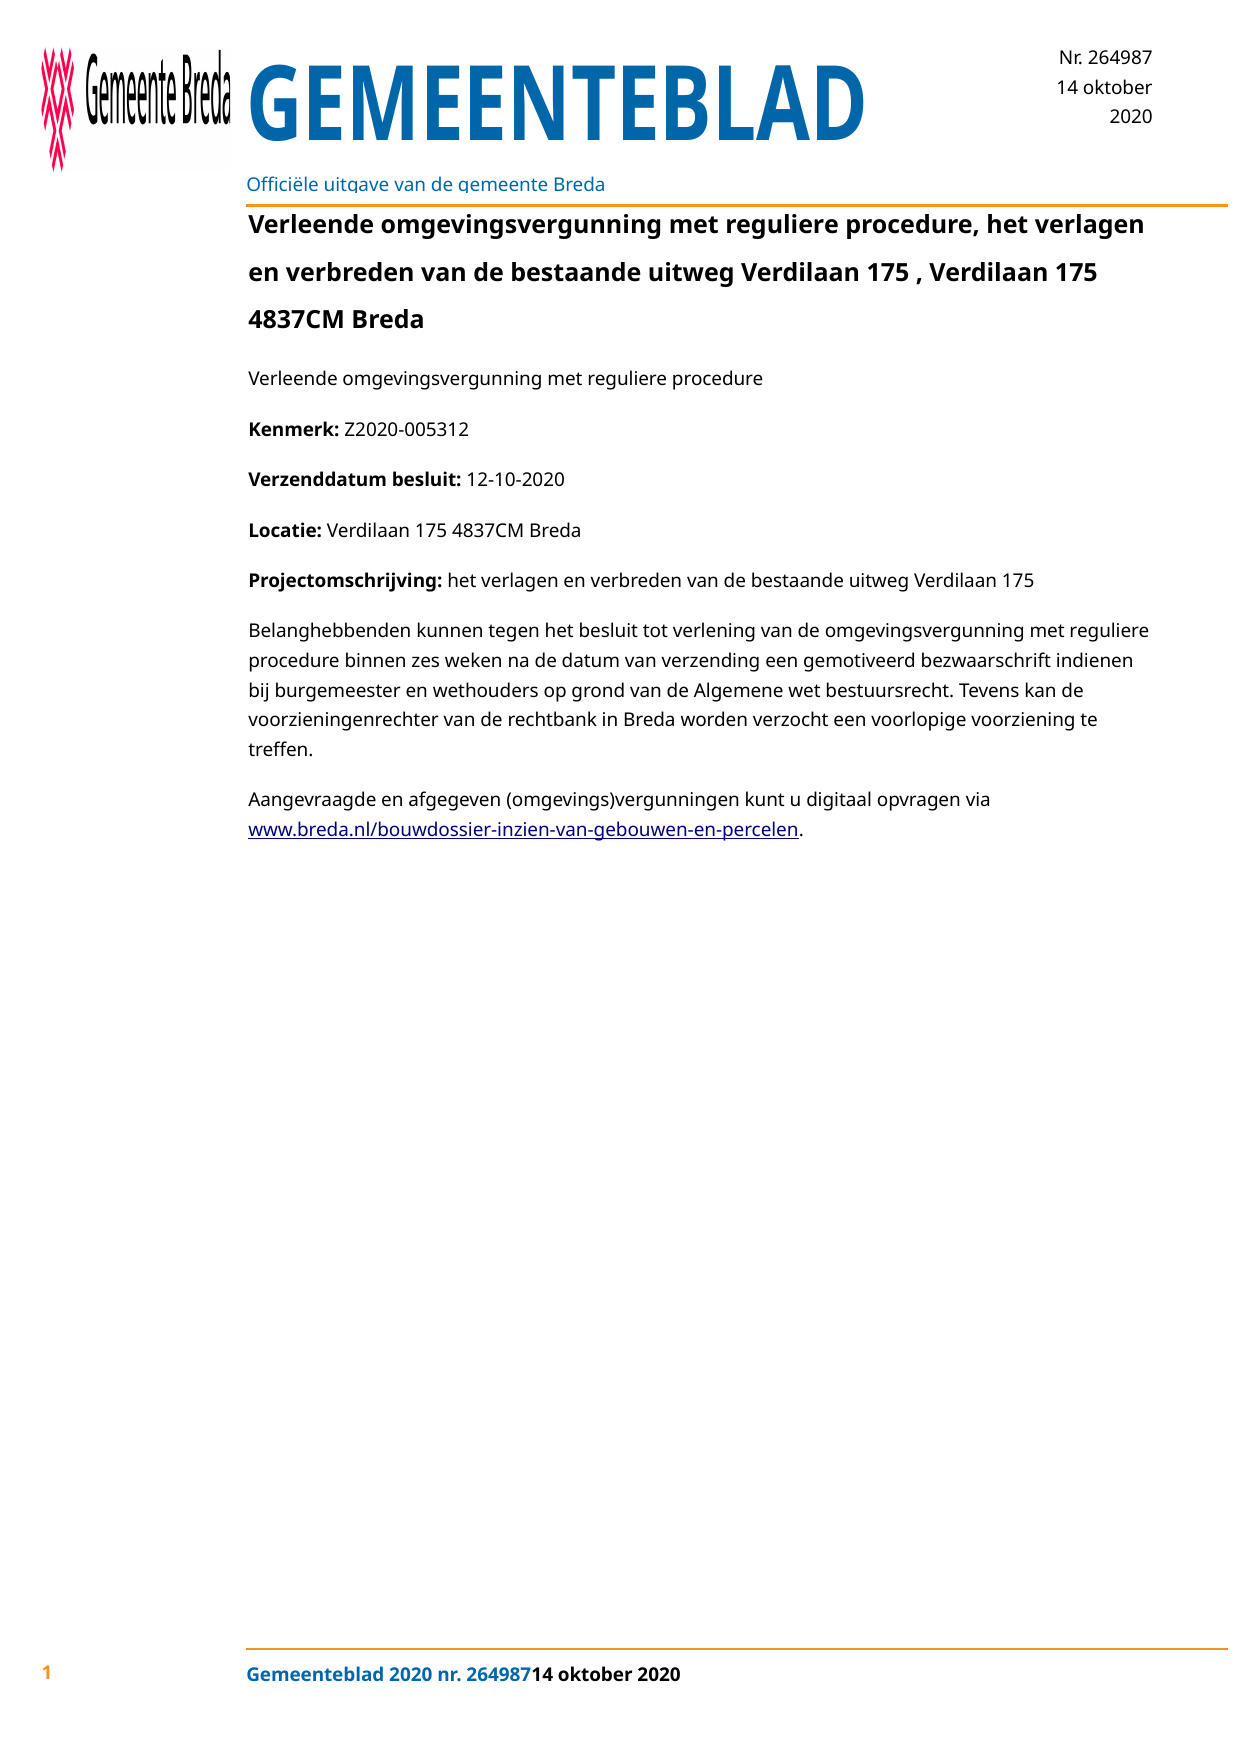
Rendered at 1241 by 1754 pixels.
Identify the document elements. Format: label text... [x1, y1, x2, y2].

text Verleende omgevingsvergunning met reguliere procedure [248, 366, 1152, 391]
text Locatie: Verdilaan 175 4837CM Breda [248, 517, 1152, 542]
picture [41, 47, 231, 172]
text Projectomschrijving: het verlagen en verbreden van de bestaande uitweg Verdilaan 175 [248, 567, 1152, 593]
text Kenmerk: Z2020-005312 [248, 416, 1152, 442]
text Belanghebbenden kunnen tegen het besluit tot verlening van de omgevingsvergunning met reguliere procedure binnen zes weken na de datum van verzending een gemotiveerd bezwaarschrift indienen bij burgemeester en wethouders op grond van de Algemene wet bestuursrecht. Tevens kan de voorzieningenrechter van de rechtbank in Breda worden verzocht een voorlopige voorziening te treffen. [248, 618, 1152, 762]
text Verzenddatum besluit: 12-10-2020 [248, 466, 1152, 492]
text Aangevraagde en afgegeven (omgevings)vergunningen kunt u digitaal opvragen via www.breda.nl/bouwdossier-inzien-van-gebouwen-en-percelen. [248, 786, 1152, 842]
text Verleende omgevingsvergunning met reguliere procedure, het verlagen en verbreden van de bestaande uitweg Verdilaan 175 , Verdilaan 175 4837CM Breda [248, 207, 1152, 336]
